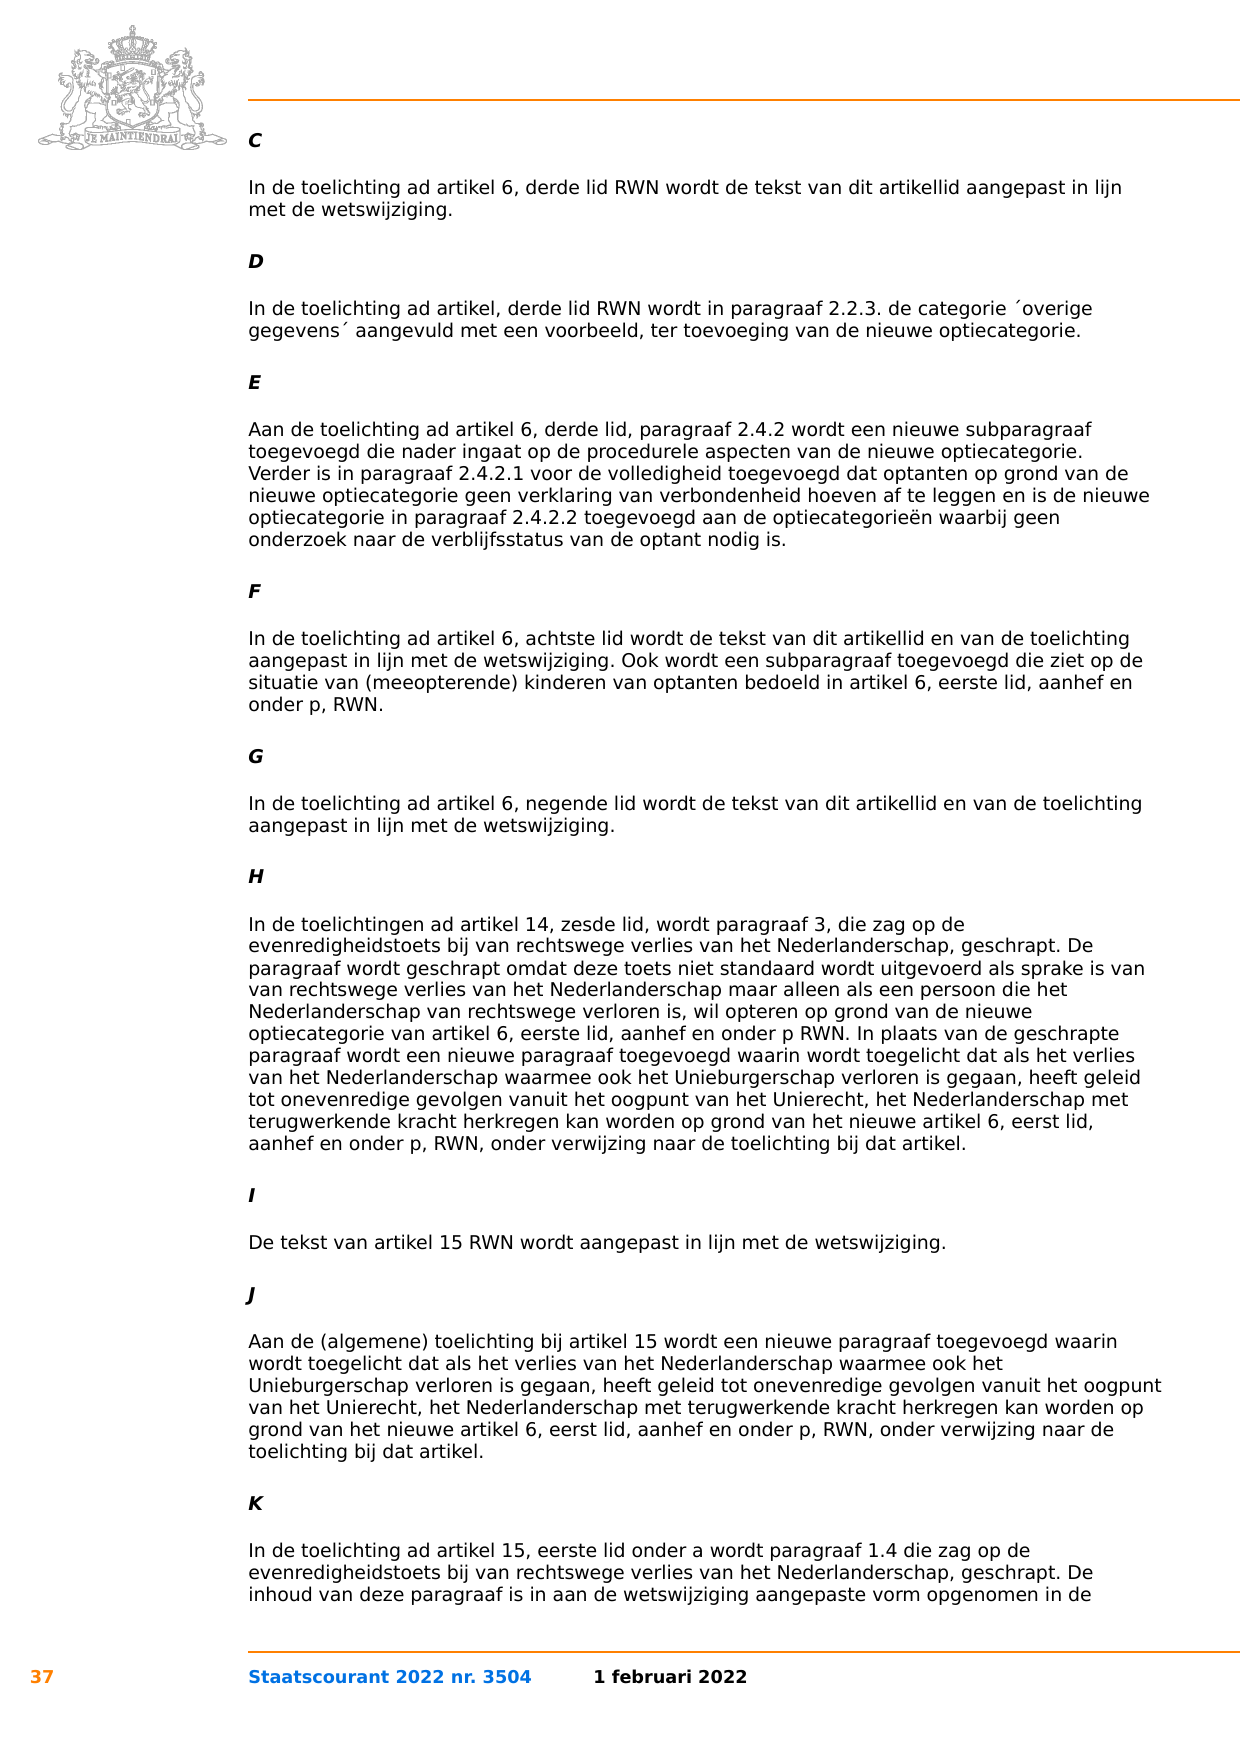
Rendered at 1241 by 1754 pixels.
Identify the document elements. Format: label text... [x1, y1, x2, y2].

text In de toelichting ad artikel 15, eerste lid onder a wordt paragraaf 1.4 die zag op de evenredigheidstoets bij van rechtswege verlies van het Nederlanderschap, geschrapt. De inhoud van deze paragraaf is in aan de wetswijziging aangepaste vorm opgenomen in de [248, 1540, 1163, 1606]
text In de toelichting ad artikel 6, derde lid RWN wordt de tekst van dit artikellid aangepast in lijn met de wetswijziging. [248, 177, 1163, 221]
text In de toelichtingen ad artikel 14, zesde lid, wordt paragraaf 3, die zag op de evenredigheidstoets bij van rechtswege verlies van het Nederlanderschap, geschrapt. De paragraaf wordt geschrapt omdat deze toets niet standaard wordt uitgevoerd als sprake is van van rechtswege verlies van het Nederlanderschap maar alleen als een persoon die het Nederlanderschap van rechtswege verloren is, wil opteren op grond van de nieuwe optiecategorie van artikel 6, eerste lid, aanhef en onder p RWN. In plaats van de geschrapte paragraaf wordt een nieuwe paragraaf toegevoegd waarin wordt toegelicht dat als het verlies van het Nederlanderschap waarmee ook het Unieburgerschap verloren is gegaan, heeft geleid tot onevenredige gevolgen vanuit het oogpunt van het Unierecht, het Nederlanderschap met terugwerkende kracht herkregen kan worden op grond van het nieuwe artikel 6, eerst lid, aanhef en onder p, RWN, onder verwijzing naar de toelichting bij dat artikel. [248, 913, 1163, 1155]
subtitle J [248, 1284, 1163, 1306]
text Aan de (algemene) toelichting bij artikel 15 wordt een nieuwe paragraaf toegevoegd waarin wordt toegelicht dat als het verlies van het Nederlanderschap waarmee ook het Unieburgerschap verloren is gegaan, heeft geleid tot onevenredige gevolgen vanuit het oogpunt van het Unierecht, het Nederlanderschap met terugwerkende kracht herkregen kan worden op grond van het nieuwe artikel 6, eerst lid, aanhef en onder p, RWN, onder verwijzing naar de toelichting bij dat artikel. [248, 1331, 1163, 1463]
subtitle K [248, 1493, 1163, 1515]
subtitle D [248, 251, 1163, 273]
subtitle F [248, 581, 1163, 603]
subtitle G [248, 746, 1163, 767]
text Verder is in paragraaf 2.4.2.1 voor de volledigheid toegevoegd dat optanten op grond van de nieuwe optiecategorie geen verklaring van verbondenheid hoeven af te leggen en is de nieuwe optiecategorie in paragraaf 2.4.2.2 toegevoegd aan de optiecategorieën waarbij geen onderzoek naar de verblijfsstatus van de optant nodig is. [248, 463, 1163, 551]
subtitle I [248, 1185, 1163, 1207]
subtitle E [248, 372, 1163, 394]
text In de toelichting ad artikel, derde lid RWN wordt in paragraaf 2.2.3. de categorie ´overige gegevens´ aangevuld met een voorbeeld, ter toevoeging van de nieuwe optiecategorie. [248, 298, 1163, 342]
subtitle C [248, 130, 1163, 152]
picture [38, 25, 227, 150]
text Aan de toelichting ad artikel 6, derde lid, paragraaf 2.4.2 wordt een nieuwe subparagraaf toegevoegd die nader ingaat op de procedurele aspecten van de nieuwe optiecategorie. [248, 419, 1163, 463]
text In de toelichting ad artikel 6, negende lid wordt de tekst van dit artikellid en van de toelichting aangepast in lijn met de wetswijziging. [248, 792, 1163, 836]
text In de toelichting ad artikel 6, achtste lid wordt de tekst van dit artikellid en van de toelichting aangepast in lijn met de wetswijziging. Ook wordt een subparagraaf toegevoegd die ziet op de situatie van (meeopterende) kinderen van optanten bedoeld in artikel 6, eerste lid, aanhef en onder p, RWN. [248, 628, 1163, 716]
text De tekst van artikel 15 RWN wordt aangepast in lijn met de wetswijziging. [248, 1232, 1163, 1254]
subtitle H [248, 866, 1163, 888]
